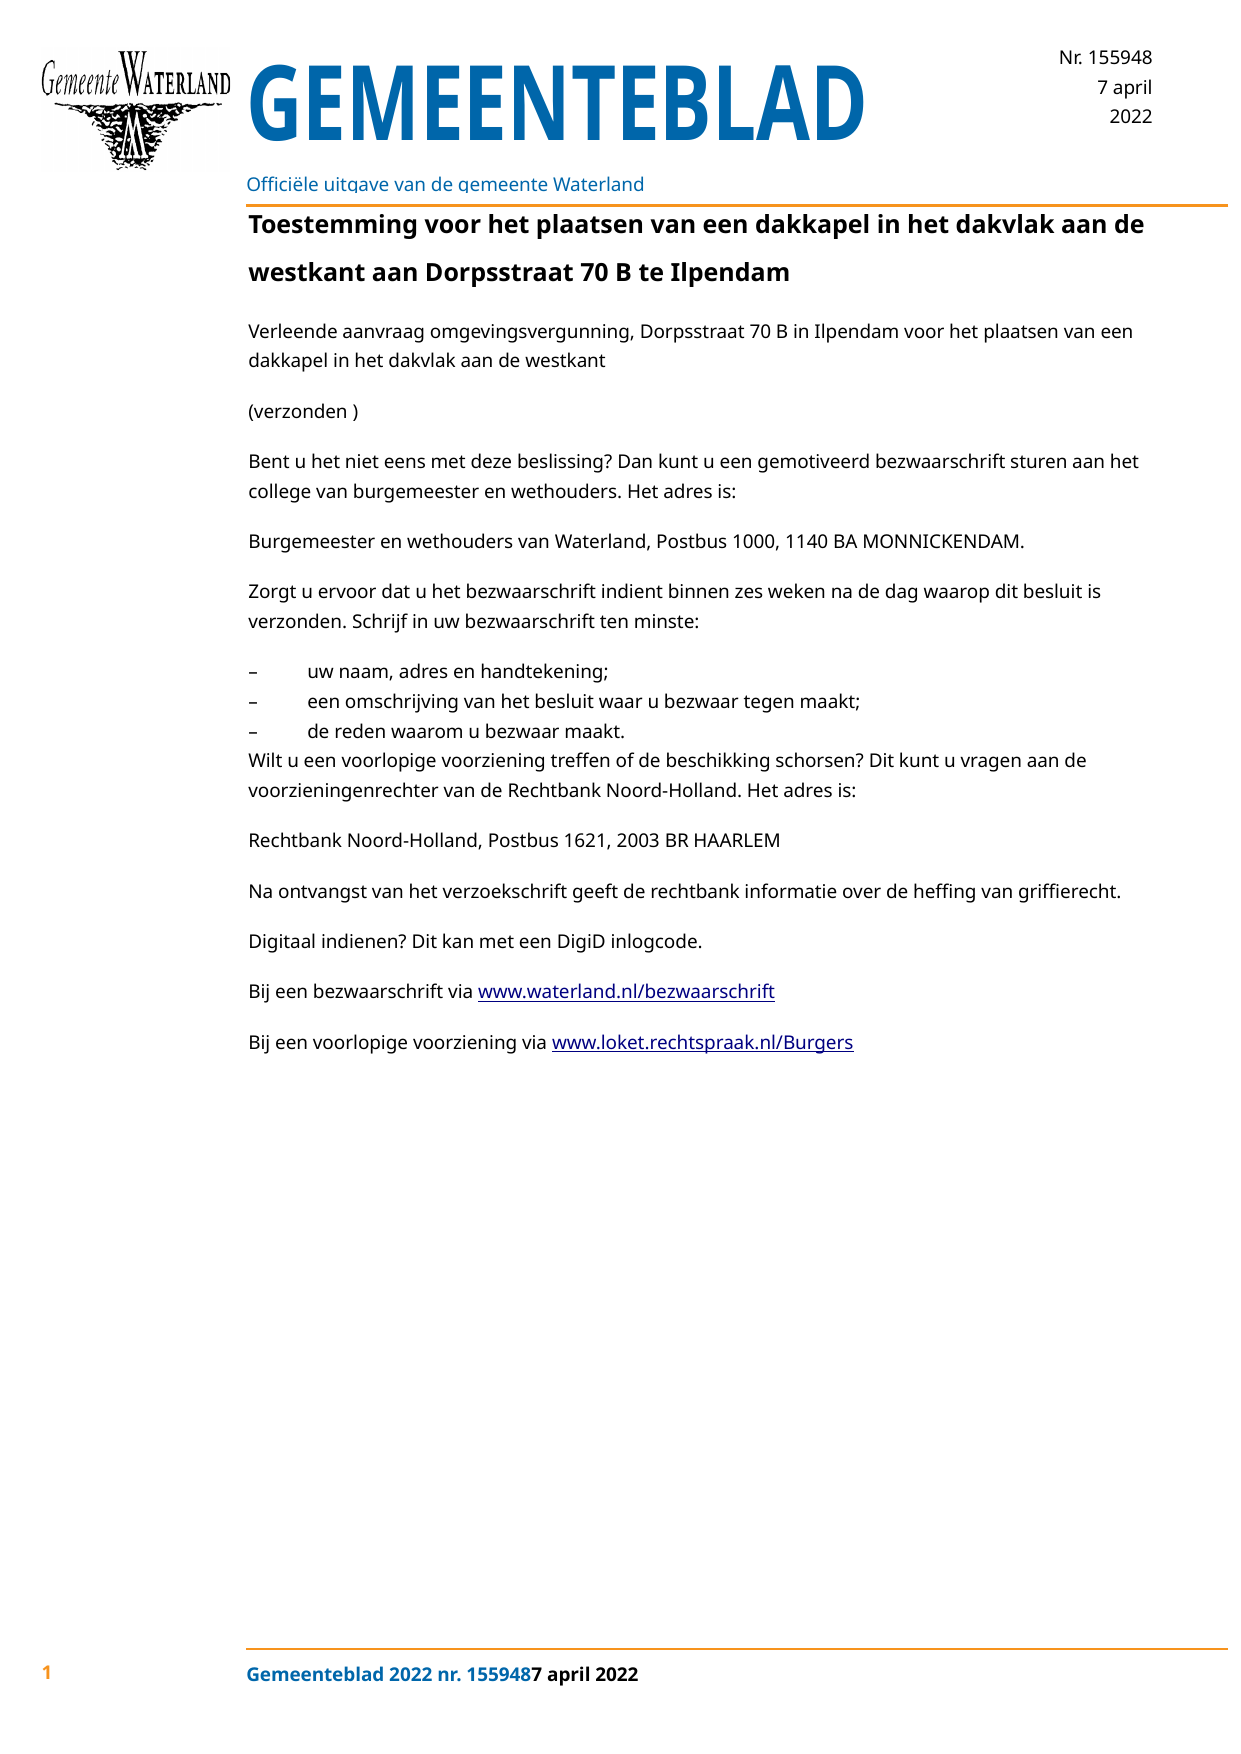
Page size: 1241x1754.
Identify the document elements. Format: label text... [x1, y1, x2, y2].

text Digitaal indienen? Dit kan met een DigiD inlogcode. [248, 928, 1152, 954]
text Zorgt u ervoor dat u het bezwaarschrift indient binnen zes weken na de dag waarop dit besluit is verzonden. Schrijf in uw bezwaarschrift ten minste: [248, 579, 1152, 634]
text Verleende aanvraag omgevingsvergunning, Dorpsstraat 70 B in Ilpendam voor het plaatsen van een dakkapel in het dakvlak aan de westkant [248, 318, 1152, 373]
list uw naam, adres en handtekening; [248, 659, 1152, 684]
list de reden waarom u bezwaar maakt. [248, 718, 1152, 744]
text Bent u het niet eens met deze beslissing? Dan kunt u een gemotiveerd bezwaarschrift sturen aan het college van burgemeester en wethouders. Het adres is: [248, 448, 1152, 504]
text Na ontvangst van het verzoekschrift geeft de rechtbank informatie over de heffing van griffierecht. [248, 878, 1152, 904]
text Rechtbank Noord-Holland, Postbus 1621, 2003 BR HAARLEM [248, 827, 1152, 853]
text Toestemming voor het plaatsen van een dakkapel in het dakvlak aan de westkant aan Dorpsstraat 70 B te Ilpendam [248, 207, 1152, 288]
list een omschrijving van het besluit waar u bezwaar tegen maakt; [248, 688, 1152, 714]
text (verzonden ) [248, 398, 1152, 424]
text Bij een bezwaarschrift via www.waterland.nl/bezwaarschrift [248, 979, 1152, 1004]
text Wilt u een voorlopige voorziening treffen of de beschikking schorsen? Dit kunt u vragen aan de voorzieningenrechter van de Rechtbank Noord-Holland. Het adres is: [248, 747, 1152, 803]
text Bij een voorlopige voorziening via www.loket.rechtspraak.nl/Burgers [248, 1029, 1152, 1055]
text Burgemeester en wethouders van Waterland, Postbus 1000, 1140 BA MONNICKENDAM. [248, 528, 1152, 554]
picture [41, 47, 231, 172]
